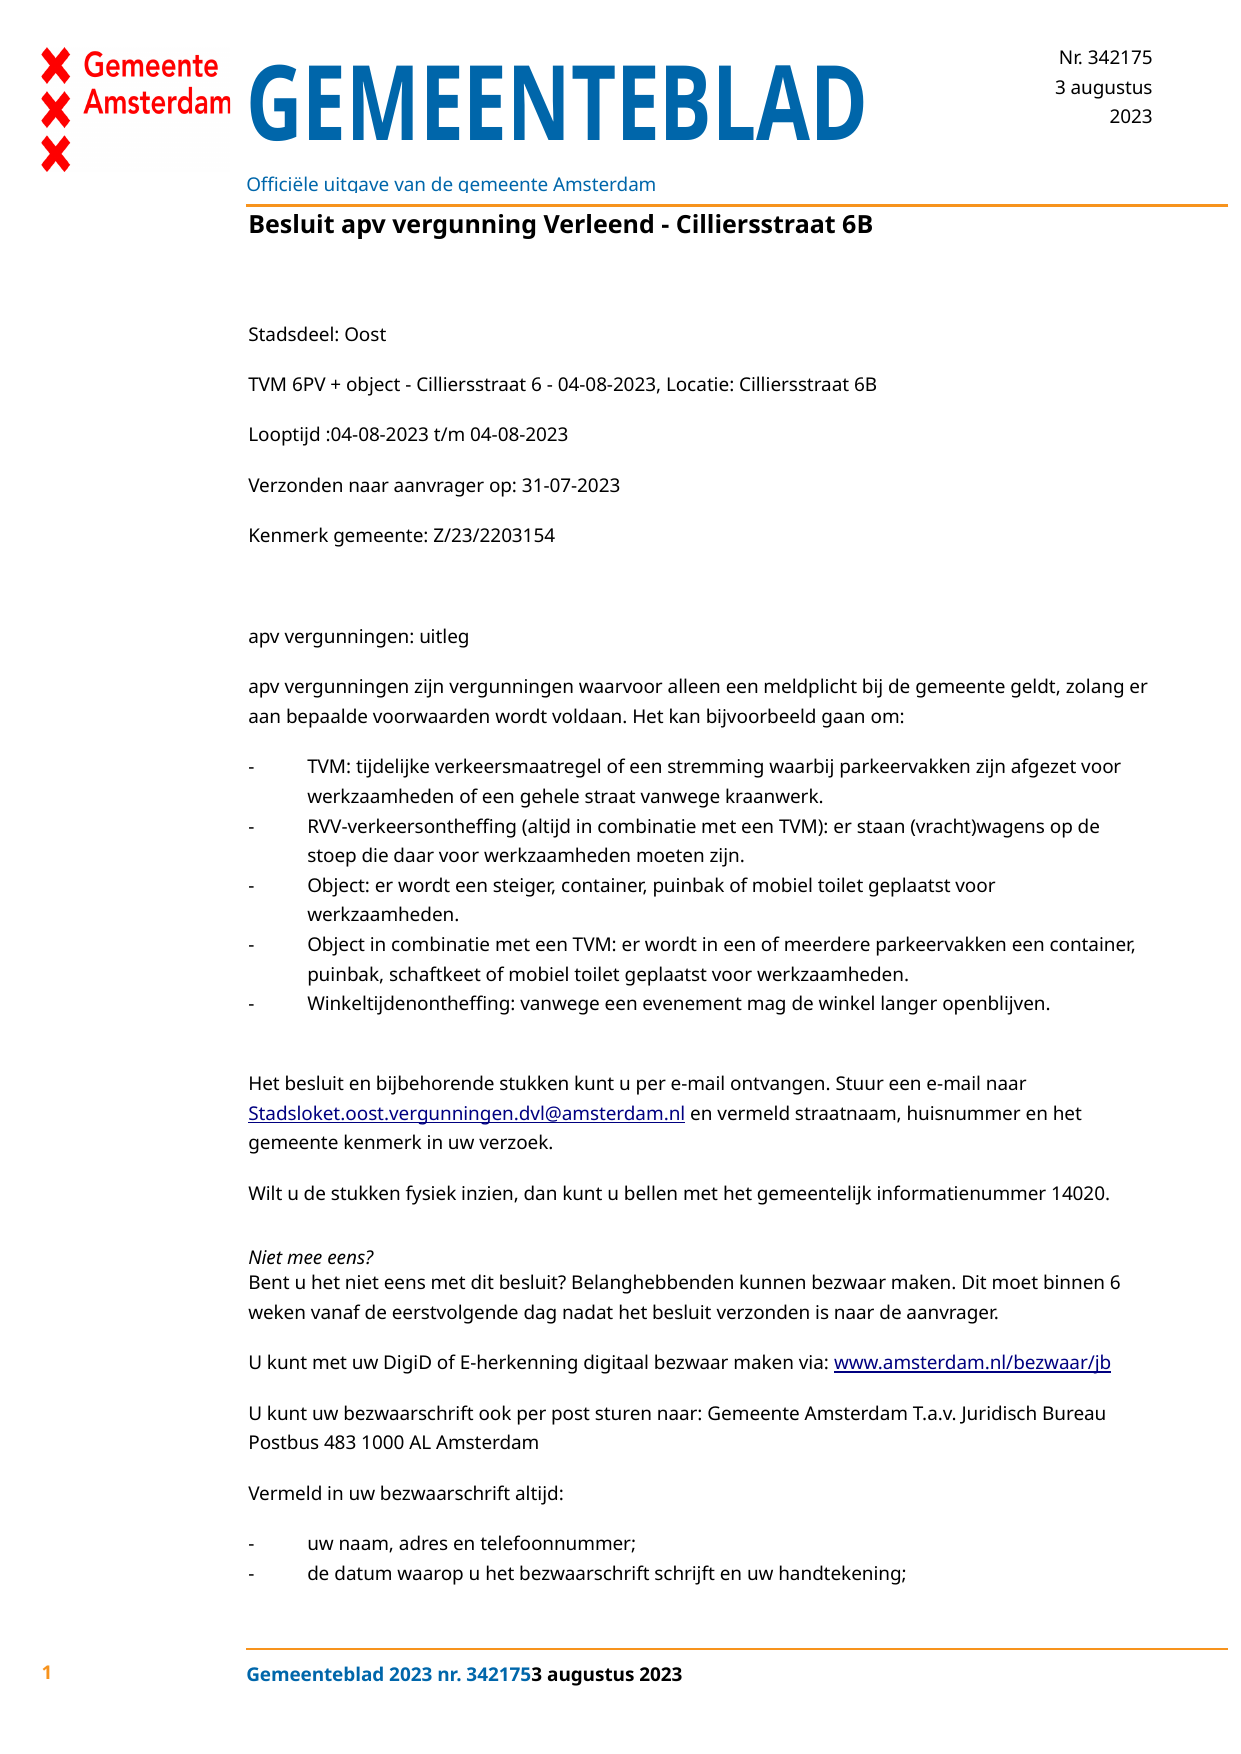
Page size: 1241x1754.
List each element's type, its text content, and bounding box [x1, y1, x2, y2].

text TVM 6PV + object - Cilliersstraat 6 - 04-08-2023, Locatie: Cilliersstraat 6B [248, 371, 1152, 397]
text U kunt uw bezwaarschrift ook per post sturen naar: Gemeente Amsterdam T.a.v. Juridisch Bureau Postbus 483 1000 AL Amsterdam [248, 1400, 1152, 1455]
text Kenmerk gemeente: Z/23/2203154 [248, 522, 1152, 548]
text Besluit apv vergunning Verleend - Cilliersstraat 6B [248, 207, 1152, 241]
list de datum waarop u het bezwaarschrift schrijft en uw handtekening; [248, 1560, 1152, 1586]
text U kunt met uw DigiD of E-herkenning digitaal bezwaar maken via: www.amsterdam.nl/bezwaar/jb [248, 1349, 1152, 1375]
text Stadsdeel: Oost [248, 321, 1152, 346]
text Wilt u de stukken fysiek inzien, dan kunt u bellen met het gemeentelijk informatienummer 14020. [248, 1180, 1152, 1206]
text Looptijd :04-08-2023 t/m 04-08-2023 [248, 422, 1152, 447]
text Verzonden naar aanvrager op: 31-07-2023 [248, 472, 1152, 498]
list Winkeltijdenontheffing: vanwege een evenement mag de winkel langer openblijven. [248, 990, 1152, 1016]
text apv vergunningen: uitleg [248, 623, 1152, 649]
text Bent u het niet eens met dit besluit? Belanghebbenden kunnen bezwaar maken. Dit moet binnen 6 weken vanaf de eerstvolgende dag nadat het besluit verzonden is naar de aanvrager. [248, 1269, 1152, 1325]
list TVM: tijdelijke verkeersmaatregel of een stremming waarbij parkeervakken zijn afgezet voor werkzaamheden of een gehele straat vanwege kraanwerk. [248, 754, 1152, 809]
list Object: er wordt een steiger, container, puinbak of mobiel toilet geplaatst voor werkzaamheden. [248, 872, 1152, 927]
text Het besluit en bijbehorende stukken kunt u per e-mail ontvangen. Stuur een e-mail naar Stadsloket.oost.vergunningen.dvl@amsterdam.nl en vermeld straatnaam, huisnummer en het gemeente kenmerk in uw verzoek. [248, 1070, 1152, 1155]
list Object in combinatie met een TVM: er wordt in een of meerdere parkeervakken een container, puinbak, schaftkeet of mobiel toilet geplaatst voor werkzaamheden. [248, 931, 1152, 986]
text Niet mee eens? [248, 1244, 1152, 1269]
text apv vergunningen zijn vergunningen waarvoor alleen een meldplicht bij de gemeente geldt, zolang er aan bepaalde voorwaarden wordt voldaan. Het kan bijvoorbeeld gaan om: [248, 674, 1152, 729]
picture [41, 47, 231, 172]
list RVV-verkeersontheffing (altijd in combinatie met een TVM): er staan (vracht)wagens op de stoep die daar voor werkzaamheden moeten zijn. [248, 813, 1152, 868]
list uw naam, adres en telefoonnummer; [248, 1530, 1152, 1556]
text Vermeld in uw bezwaarschrift altijd: [248, 1480, 1152, 1506]
